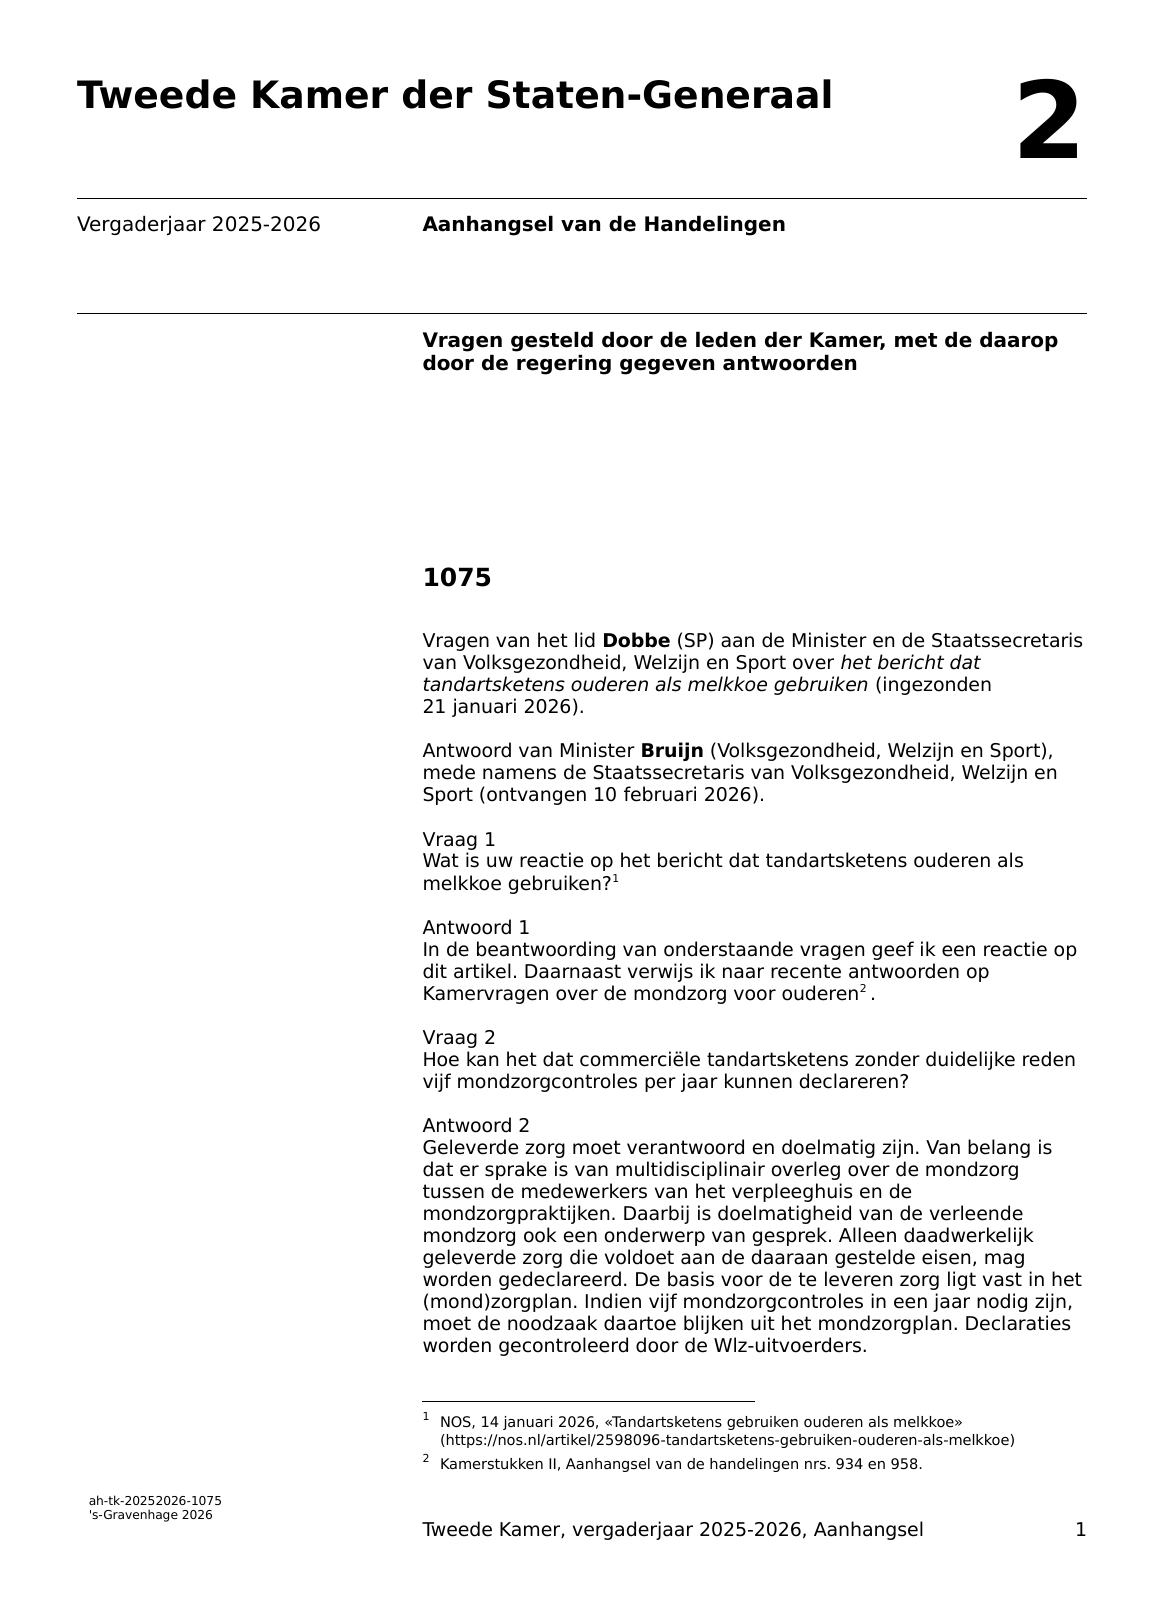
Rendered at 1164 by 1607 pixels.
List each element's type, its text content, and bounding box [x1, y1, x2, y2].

text Vraag 1 [422, 828, 1087, 850]
text Antwoord van Minister Bruijn (Volksgezondheid, Welzijn en Sport), mede namens de Staatssecretaris van Volksgezondheid, Welzijn en Sport (ontvangen 10 februari 2026). [422, 740, 1087, 806]
text Vragen van het lid Dobbe (SP) aan de Minister en de Staatssecretaris van Volksgezondheid, Welzijn en Sport over het bericht dat tandartsketens ouderen als melkkoe gebruiken (ingezonden 21 januari 2026). [422, 630, 1087, 718]
text 1075 [422, 563, 1087, 592]
table_header 2 [886, 59, 1087, 198]
text ah-tk-20252026-1075 [88, 1494, 323, 1508]
text Wat is uw reactie op het bericht dat tandartsketens ouderen als melkkoe gebruiken? [422, 850, 1087, 894]
text Antwoord 2 [422, 1115, 1087, 1137]
text Hoe kan het dat commerciële tandartsketens zonder duidelijke reden vijf mondzorgcontroles per jaar kunnen declareren? [422, 1049, 1087, 1093]
text NOS, 14 januari 2026, «Tandartsketens gebruiken ouderen als melkkoe» (https://nos.nl/artikel/2598096-tandartsketens-gebruiken-ouderen-als-melkkoe) [422, 1410, 1087, 1449]
table_cell Vragen gesteld door de leden der Kamer, met de daarop door de regering gegeven antwoorden [422, 314, 1087, 375]
table_cell Aanhangsel van de Handelingen [422, 199, 1087, 313]
text Antwoord 1 [422, 917, 1087, 938]
text Kamerstukken II, Aanhangsel van de handelingen nrs. 934 en 958. [422, 1452, 1087, 1474]
text Vraag 2 [422, 1027, 1087, 1049]
table_cell [77, 314, 422, 375]
text Geleverde zorg moet verantwoord en doelmatig zijn. Van belang is dat er sprake is van multidisciplinair overleg over de mondzorg tussen de medewerkers van het verpleeghuis en de mondzorgpraktijken. Daarbij is doelmatigheid van de verleende mondzorg ook een onderwerp van gesprek. Alleen daadwerkelijk geleverde zorg die voldoet aan de daaraan gestelde eisen, mag worden gedeclareerd. De basis voor de te leveren zorg ligt vast in het (mond)zorgplan. Indien vijf mondzorgcontroles in een jaar nodig zijn, moet de noodzaak daartoe blijken uit het mondzorgplan. Declaraties worden gecontroleerd door de Wlz-uitvoerders. [422, 1137, 1087, 1357]
text In de beantwoording van onderstaande vragen geef ik een reactie op dit artikel. Daarnaast verwijs ik naar recente antwoorden op Kamervragen over de mondzorg voor ouderen. [422, 938, 1087, 1004]
table_cell Vergaderjaar 2025-2026 [77, 199, 422, 313]
text 's-Gravenhage 2026 [88, 1508, 323, 1522]
table_header Tweede Kamer der Staten-Generaal [77, 59, 886, 198]
